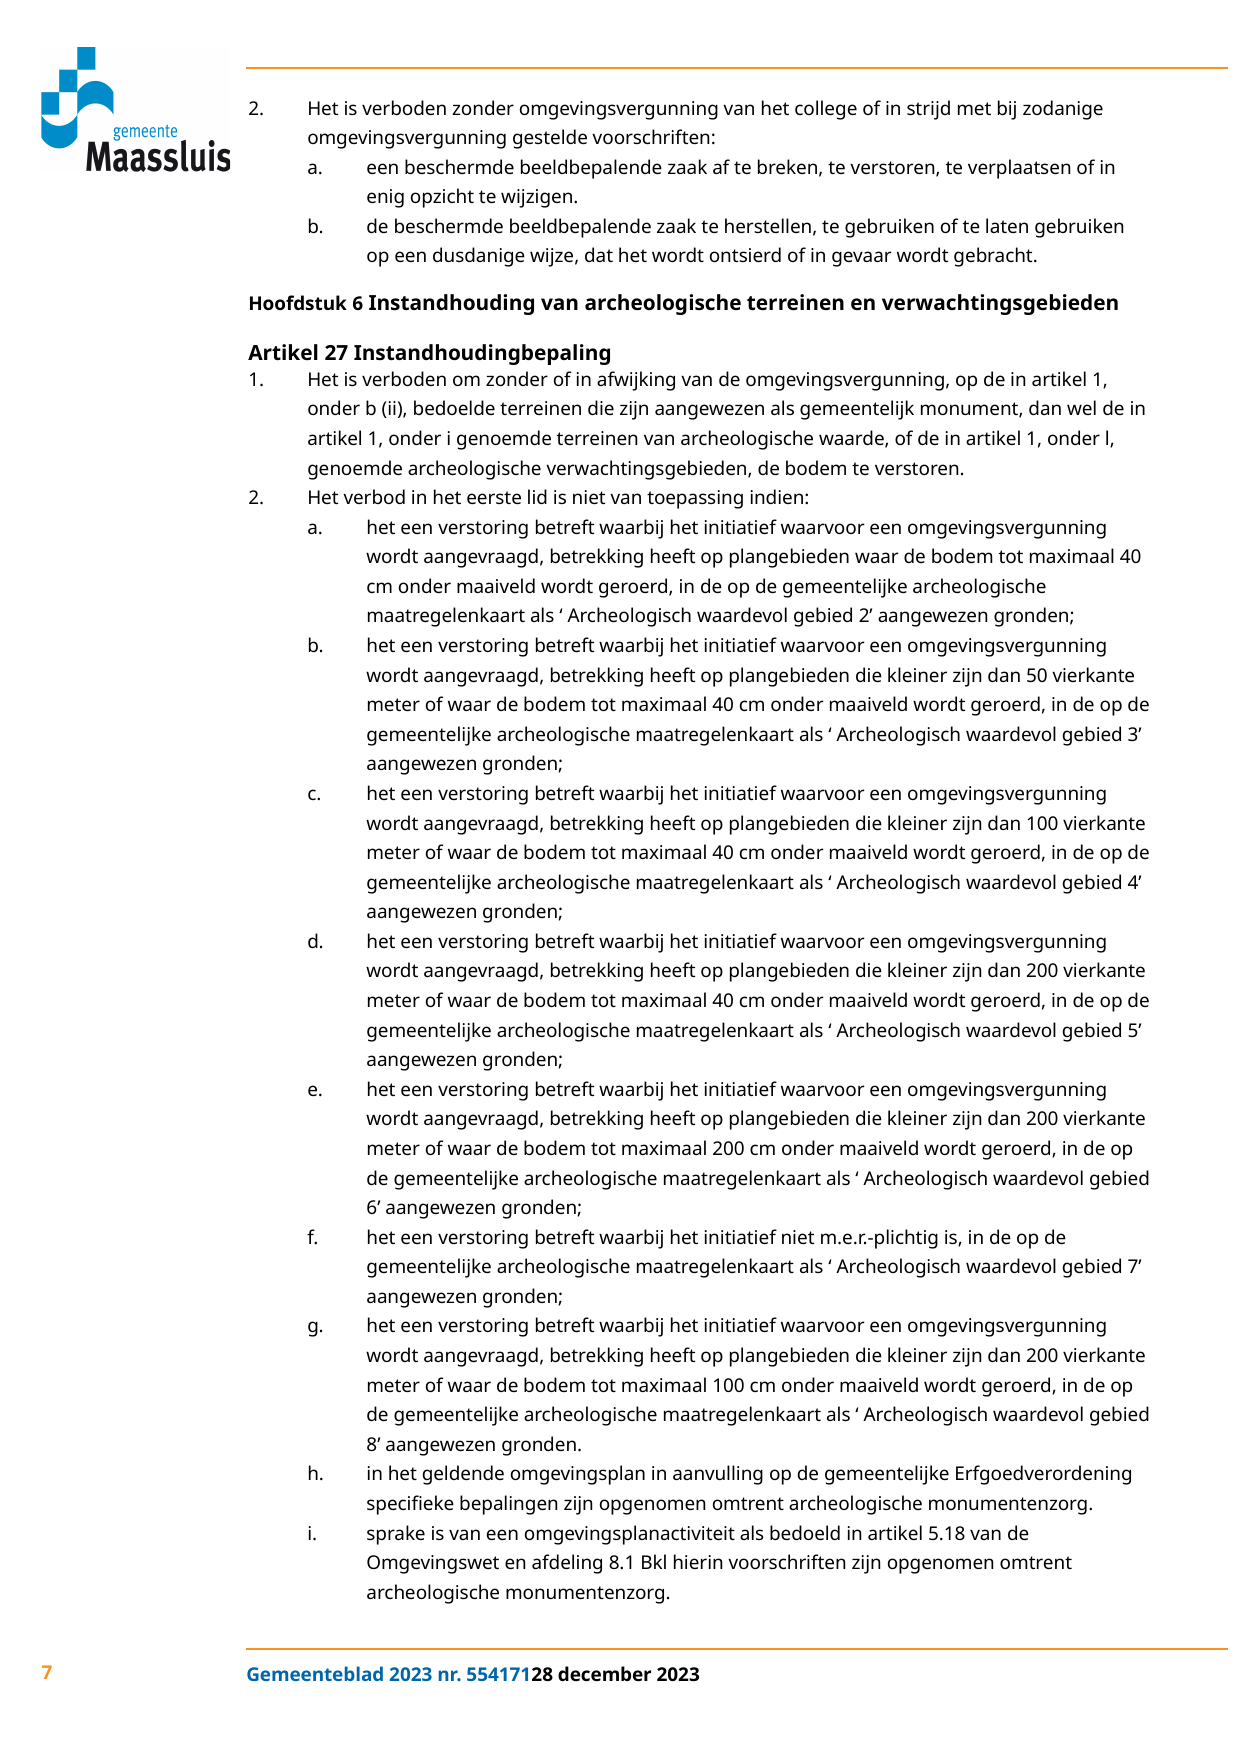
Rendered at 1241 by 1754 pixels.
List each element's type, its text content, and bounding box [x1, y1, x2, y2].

list het een verstoring betreft waarbij het initiatief waarvoor een omgevingsvergunning wordt aangevraagd, betrekking heeft op plangebieden die kleiner zijn dan 200 vierkante meter of waar de bodem tot maximaal 40 cm onder maaiveld wordt geroerd, in de op de gemeentelijke archeologische maatregelenkaart als ‘ Archeologisch waardevol gebied 5’ aangewezen gronden; [307, 928, 1152, 1072]
list Het is verboden zonder omgevingsvergunning van het college of in strijd met bij zodanige omgevingsvergunning gestelde voorschriften: [248, 95, 1152, 150]
list het een verstoring betreft waarbij het initiatief waarvoor een omgevingsvergunning wordt aangevraagd, betrekking heeft op plangebieden die kleiner zijn dan 200 vierkante meter of waar de bodem tot maximaal 100 cm onder maaiveld wordt geroerd, in de op de gemeentelijke archeologische maatregelenkaart als ‘ Archeologisch waardevol gebied 8’ aangewezen gronden. [307, 1313, 1152, 1457]
picture [41, 47, 77, 92]
list het een verstoring betreft waarbij het initiatief niet m.e.r.-plichtig is, in de op de gemeentelijke archeologische maatregelenkaart als ‘ Archeologisch waardevol gebied 7’ aangewezen gronden; [307, 1224, 1152, 1309]
list de beschermde beeldbepalende zaak te herstellen, te gebruiken of te laten gebruiken op een dusdanige wijze, dat het wordt ontsierd of in gevaar wordt gebracht. [307, 213, 1152, 268]
text Artikel 27 Instandhoudingbepaling [248, 338, 1152, 366]
list Het is verboden om zonder of in afwijking van de omgevingsvergunning, op de in artikel 1, onder b (ii), bedoelde terreinen die zijn aangewezen als gemeentelijk monument, dan wel de in artikel 1, onder i genoemde terreinen van archeologische waarde, of de in artikel 1, onder l, genoemde archeologische verwachtingsgebieden, de bodem te verstoren. [248, 366, 1152, 481]
list in het geldende omgevingsplan in aanvulling op de gemeentelijke Erfgoedverordening specifieke bepalingen zijn opgenomen omtrent archeologische monumentenzorg. [307, 1461, 1152, 1516]
list het een verstoring betreft waarbij het initiatief waarvoor een omgevingsvergunning wordt aangevraagd, betrekking heeft op plangebieden waar de bodem tot maximaal 40 cm onder maaiveld wordt geroerd, in de op de gemeentelijke archeologische maatregelenkaart als ‘ Archeologisch waardevol gebied 2’ aangewezen gronden; [307, 514, 1152, 628]
list het een verstoring betreft waarbij het initiatief waarvoor een omgevingsvergunning wordt aangevraagd, betrekking heeft op plangebieden die kleiner zijn dan 100 vierkante meter of waar de bodem tot maximaal 40 cm onder maaiveld wordt geroerd, in de op de gemeentelijke archeologische maatregelenkaart als ‘ Archeologisch waardevol gebied 4’ aangewezen gronden; [307, 780, 1152, 924]
list een beschermde beeldbepalende zaak af te breken, te verstoren, te verplaatsen of in enig opzicht te wijzigen. [307, 154, 1152, 209]
list het een verstoring betreft waarbij het initiatief waarvoor een omgevingsvergunning wordt aangevraagd, betrekking heeft op plangebieden die kleiner zijn dan 50 vierkante meter of waar de bodem tot maximaal 40 cm onder maaiveld wordt geroerd, in de op de gemeentelijke archeologische maatregelenkaart als ‘ Archeologisch waardevol gebied 3’ aangewezen gronden; [307, 632, 1152, 776]
text Hoofdstuk 6 Instandhouding van archeologische terreinen en verwachtingsgebieden [248, 288, 1152, 317]
picture [41, 47, 231, 172]
list het een verstoring betreft waarbij het initiatief waarvoor een omgevingsvergunning wordt aangevraagd, betrekking heeft op plangebieden die kleiner zijn dan 200 vierkante meter of waar de bodem tot maximaal 200 cm onder maaiveld wordt geroerd, in de op de gemeentelijke archeologische maatregelenkaart als ‘ Archeologisch waardevol gebied 6’ aangewezen gronden; [307, 1076, 1152, 1220]
list Het verbod in het eerste lid is niet van toepassing indien: [248, 484, 1152, 510]
list sprake is van een omgevingsplanactiviteit als bedoeld in artikel 5.18 van de Omgevingswet en afdeling 8.1 Bkl hierin voorschriften zijn opgenomen omtrent archeologische monumentenzorg. [307, 1520, 1152, 1605]
